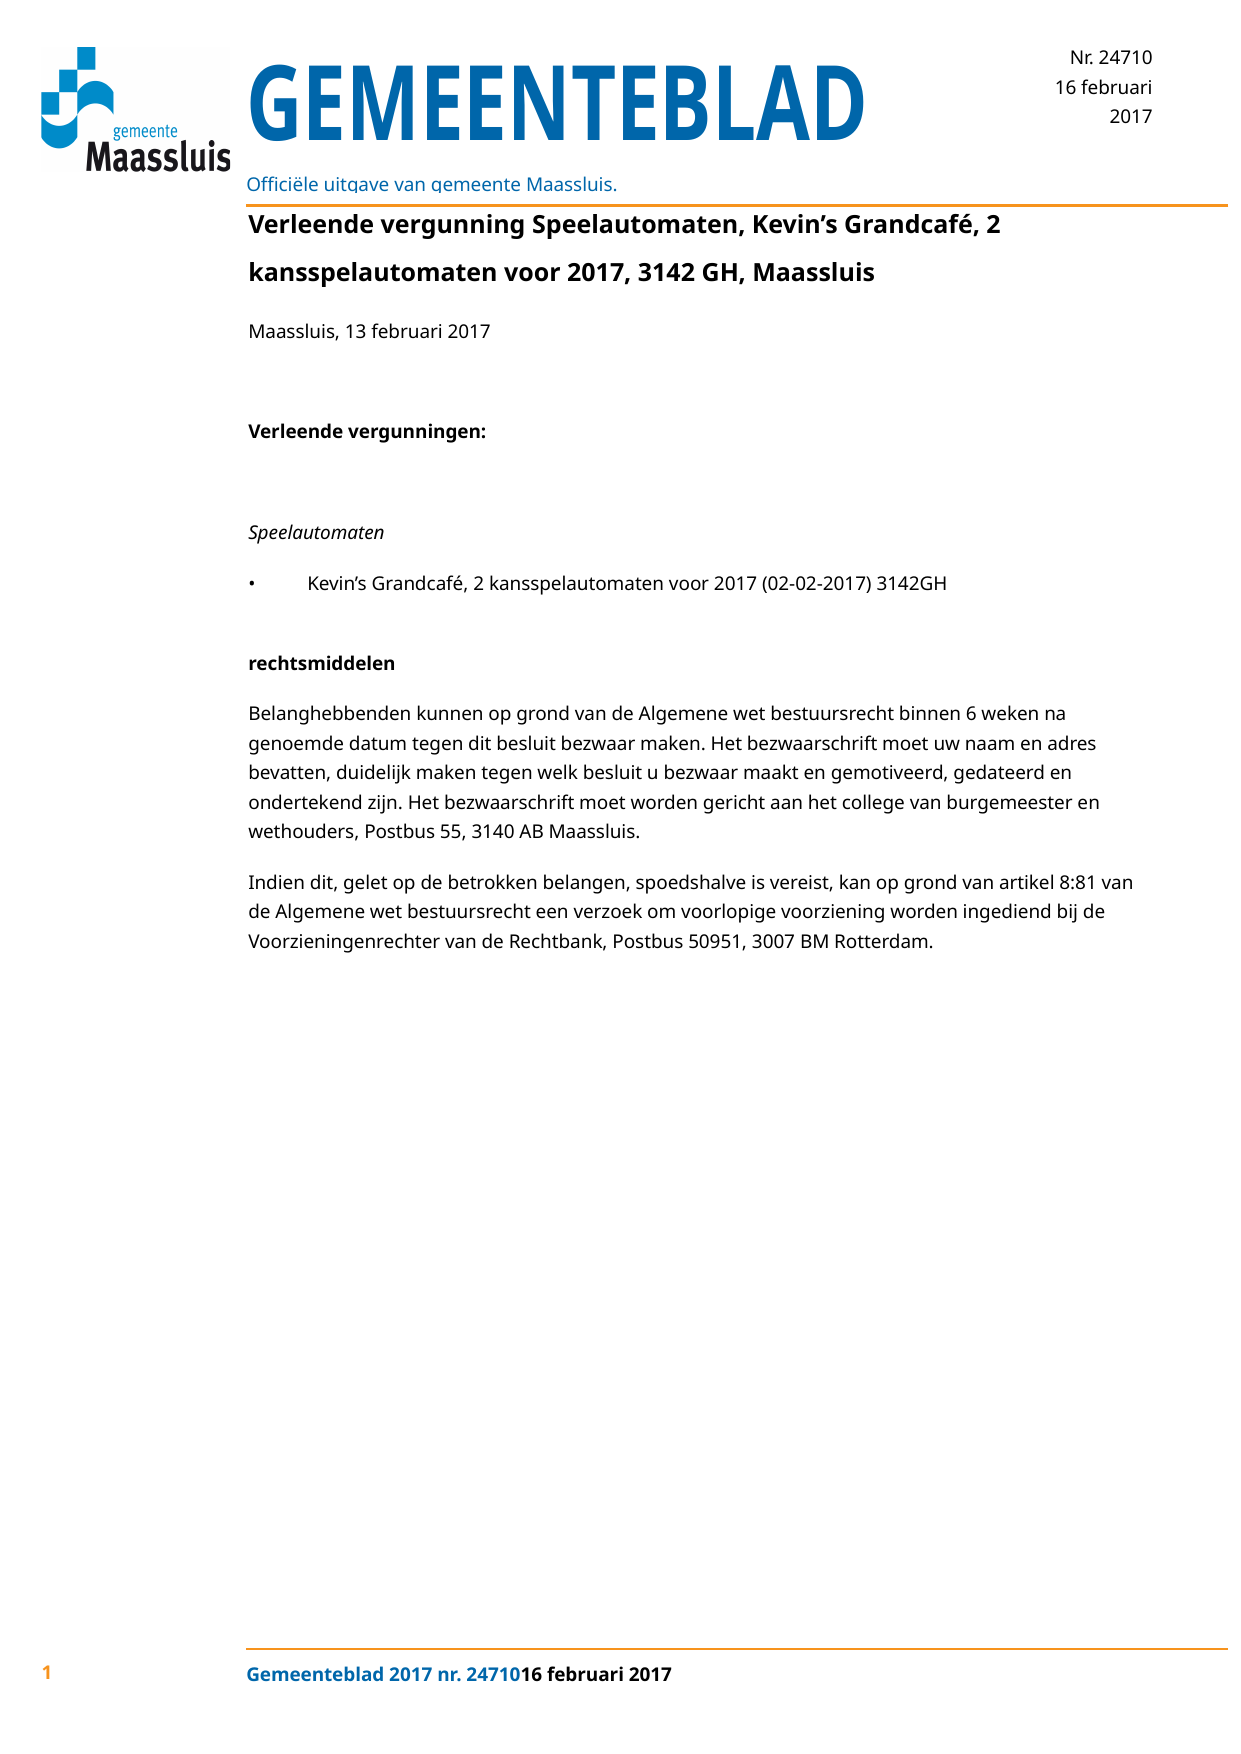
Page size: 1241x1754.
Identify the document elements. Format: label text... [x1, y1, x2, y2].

text Indien dit, gelet op de betrokken belangen, spoedshalve is vereist, kan op grond van artikel 8:81 van de Algemene wet bestuursrecht een verzoek om voorlopige voorziening worden ingediend bij de Voorzieningenrechter van de Rechtbank, Postbus 50951, 3007 BM Rotterdam. [248, 869, 1152, 954]
text Verleende vergunningen: [248, 419, 1152, 444]
picture [41, 47, 77, 92]
text Maassluis, 13 februari 2017 [248, 318, 1152, 344]
text Verleende vergunning Speelautomaten, Kevin’s Grandcafé, 2 kansspelautomaten voor 2017, 3142 GH, Maassluis [248, 207, 1152, 288]
picture [41, 47, 231, 172]
text Speelautomaten [248, 519, 1152, 545]
text rechtsmiddelen [248, 650, 1152, 676]
text Belanghebbenden kunnen op grond van de Algemene wet bestuursrecht binnen 6 weken na genoemde datum tegen dit besluit bezwaar maken. Het bezwaarschrift moet uw naam en adres bevatten, duidelijk maken tegen welk besluit u bezwaar maakt en gemotiveerd, gedateerd en ondertekend zijn. Het bezwaarschrift moet worden gericht aan het college van burgemeester en wethouders, Postbus 55, 3140 AB Maassluis. [248, 700, 1152, 844]
list Kevin’s Grandcafé, 2 kansspelautomaten voor 2017 (02-02-2017) 3142GH [248, 570, 1152, 596]
